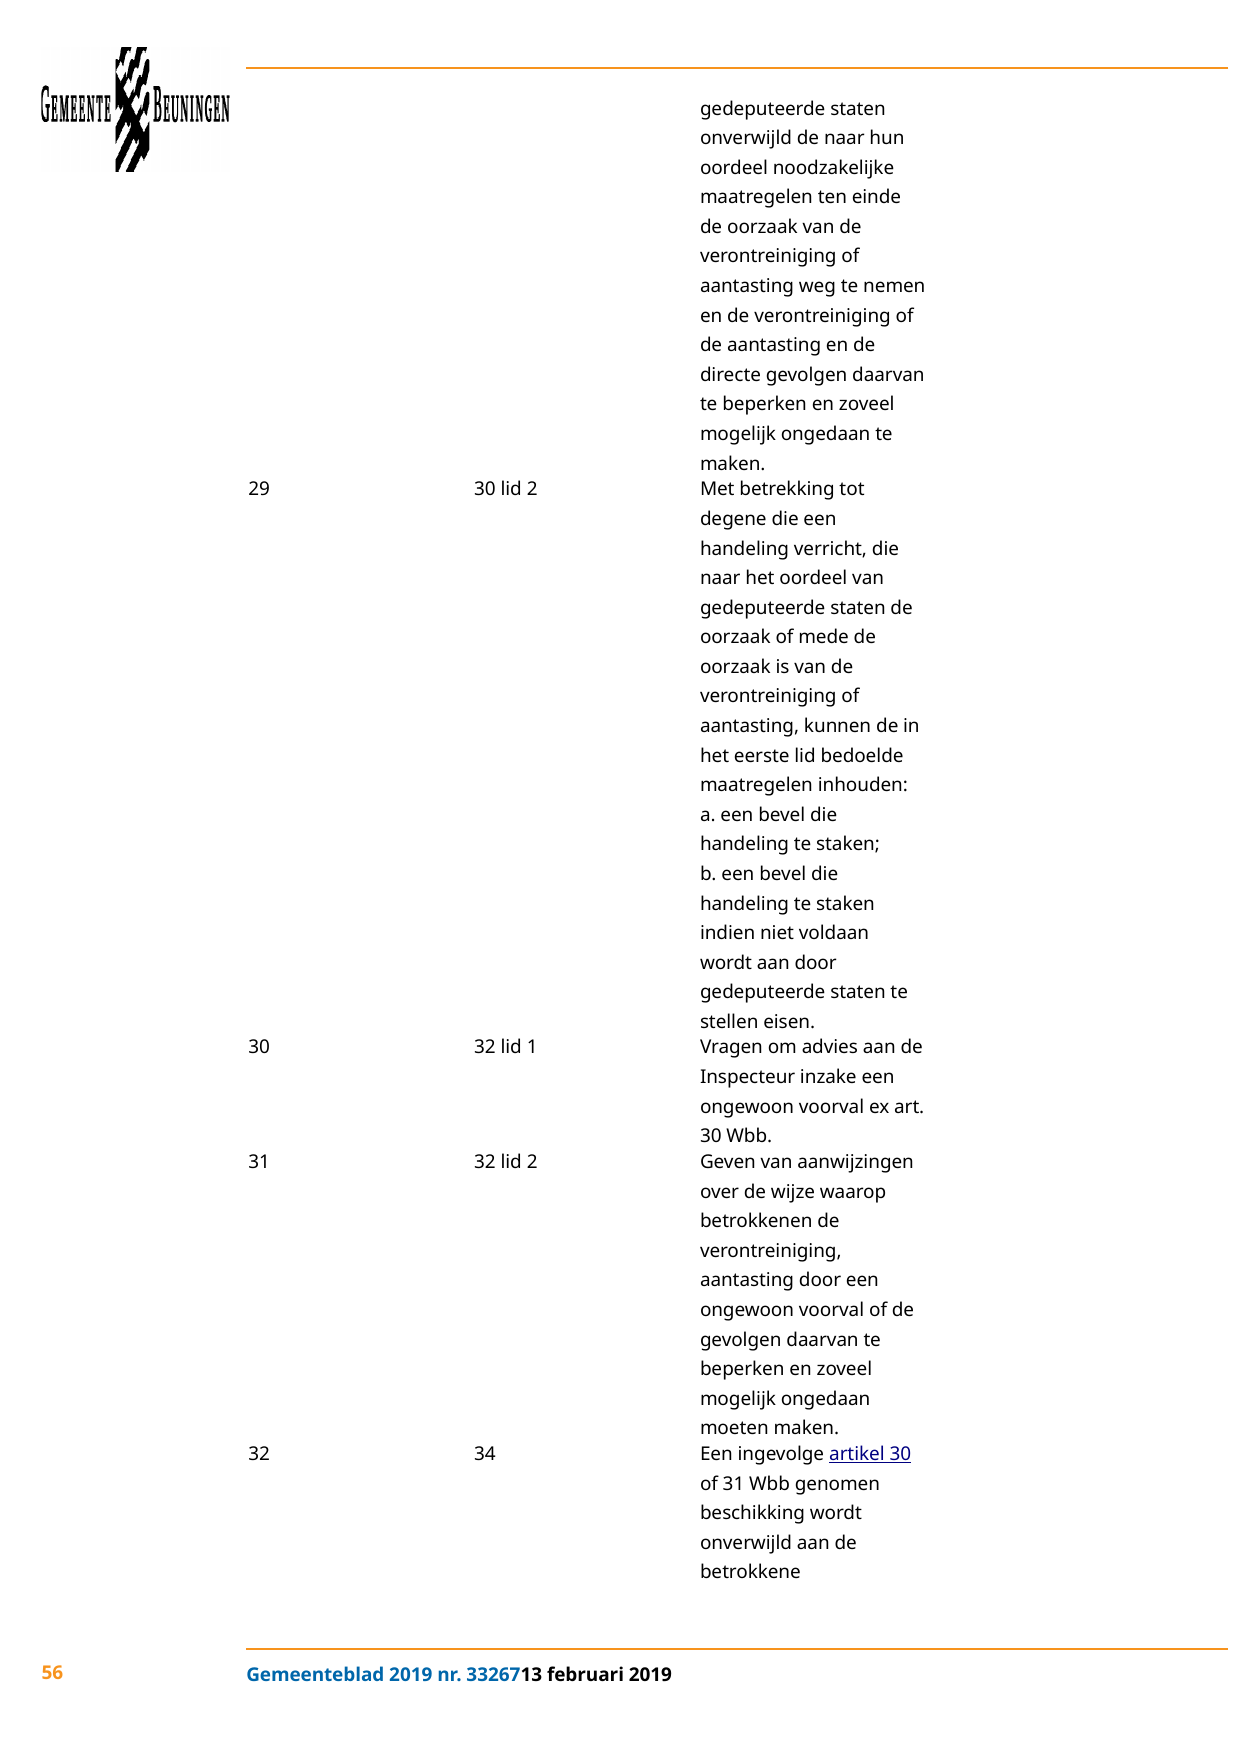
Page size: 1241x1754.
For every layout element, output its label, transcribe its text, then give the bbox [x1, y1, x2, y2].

table_cell Een ingevolge artikel 30 of 31 Wbb genomen beschikking wordt onverwijld aan de betrokkene [700, 1440, 926, 1584]
table_cell [926, 1034, 1152, 1148]
table_cell 31 [248, 1148, 474, 1440]
table_cell 29 [248, 476, 474, 1034]
table_cell [474, 95, 700, 476]
table_cell [926, 1148, 1152, 1440]
table_cell 30 [248, 1034, 474, 1148]
table_cell [926, 1440, 1152, 1584]
table_cell 32 [248, 1440, 474, 1584]
picture [41, 47, 231, 172]
table_cell 32 lid 1 [474, 1034, 700, 1148]
table_cell Vragen om advies aan de Inspecteur inzake een ongewoon voorval ex art. 30 Wbb. [700, 1034, 926, 1148]
table_cell 30 lid 2 [474, 476, 700, 1034]
table_cell Met betrekking tot degene die een handeling verricht, die naar het oordeel van gedeputeerde staten de oorzaak of mede de oorzaak is van de verontreiniging of aantasting, kunnen de in het eerste lid bedoelde maatregelen inhouden: a. een bevel die handeling te staken; b. een bevel die handeling te staken indien niet voldaan wordt aan door gedeputeerde staten te stellen eisen. [700, 476, 926, 1034]
table_cell gedeputeerde staten onverwijld de naar hun oordeel noodzakelijke maatregelen ten einde de oorzaak van de verontreiniging of aantasting weg te nemen en de verontreiniging of de aantasting en de directe gevolgen daarvan te beperken en zoveel mogelijk ongedaan te maken. [700, 95, 926, 476]
table_cell 32 lid 2 [474, 1148, 700, 1440]
table_cell [248, 95, 474, 476]
table_cell 34 [474, 1440, 700, 1584]
table_cell [926, 476, 1152, 1034]
table_cell Geven van aanwijzingen over de wijze waarop betrokkenen de verontreiniging, aantasting door een ongewoon voorval of de gevolgen daarvan te beperken en zoveel mogelijk ongedaan moeten maken. [700, 1148, 926, 1440]
table_cell [926, 95, 1152, 476]
